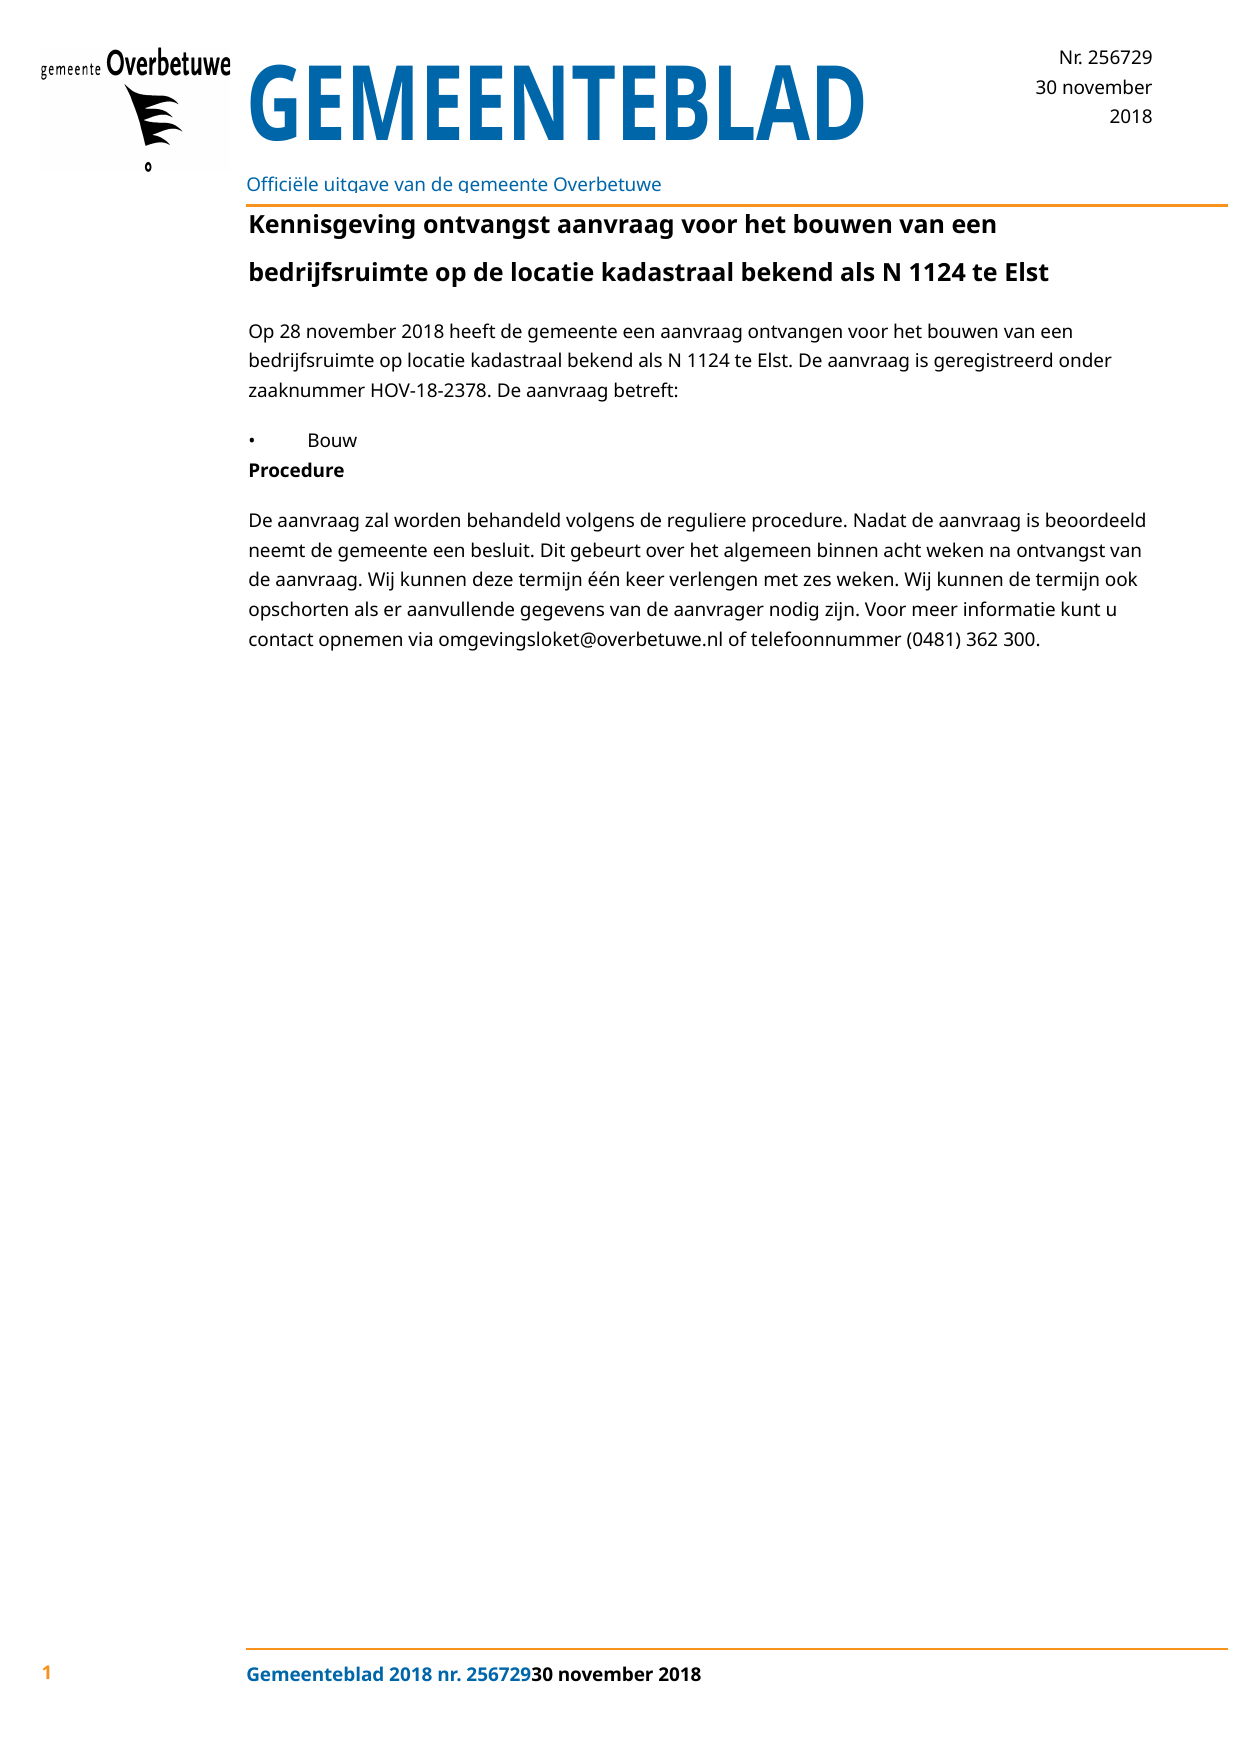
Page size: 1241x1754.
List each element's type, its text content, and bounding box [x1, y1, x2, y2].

text De aanvraag zal worden behandeld volgens de reguliere procedure. Nadat de aanvraag is beoordeeld neemt de gemeente een besluit. Dit gebeurt over het algemeen binnen acht weken na ontvangst van de aanvraag. Wij kunnen deze termijn één keer verlengen met zes weken. Wij kunnen de termijn ook opschorten als er aanvullende gegevens van de aanvrager nodig zijn. Voor meer informatie kunt u contact opnemen via omgevingsloket@overbetuwe.nl of telefoonnummer (0481) 362 300. [248, 507, 1152, 652]
picture [41, 47, 231, 172]
list Bouw [248, 427, 1152, 453]
text Procedure [248, 457, 1152, 483]
text Op 28 november 2018 heeft de gemeente een aanvraag ontvangen voor het bouwen van een bedrijfsruimte op locatie kadastraal bekend als N 1124 te Elst. De aanvraag is geregistreerd onder zaaknummer HOV-18-2378. De aanvraag betreft: [248, 318, 1152, 403]
text Kennisgeving ontvangst aanvraag voor het bouwen van een bedrijfsruimte op de locatie kadastraal bekend als N 1124 te Elst [248, 207, 1152, 288]
